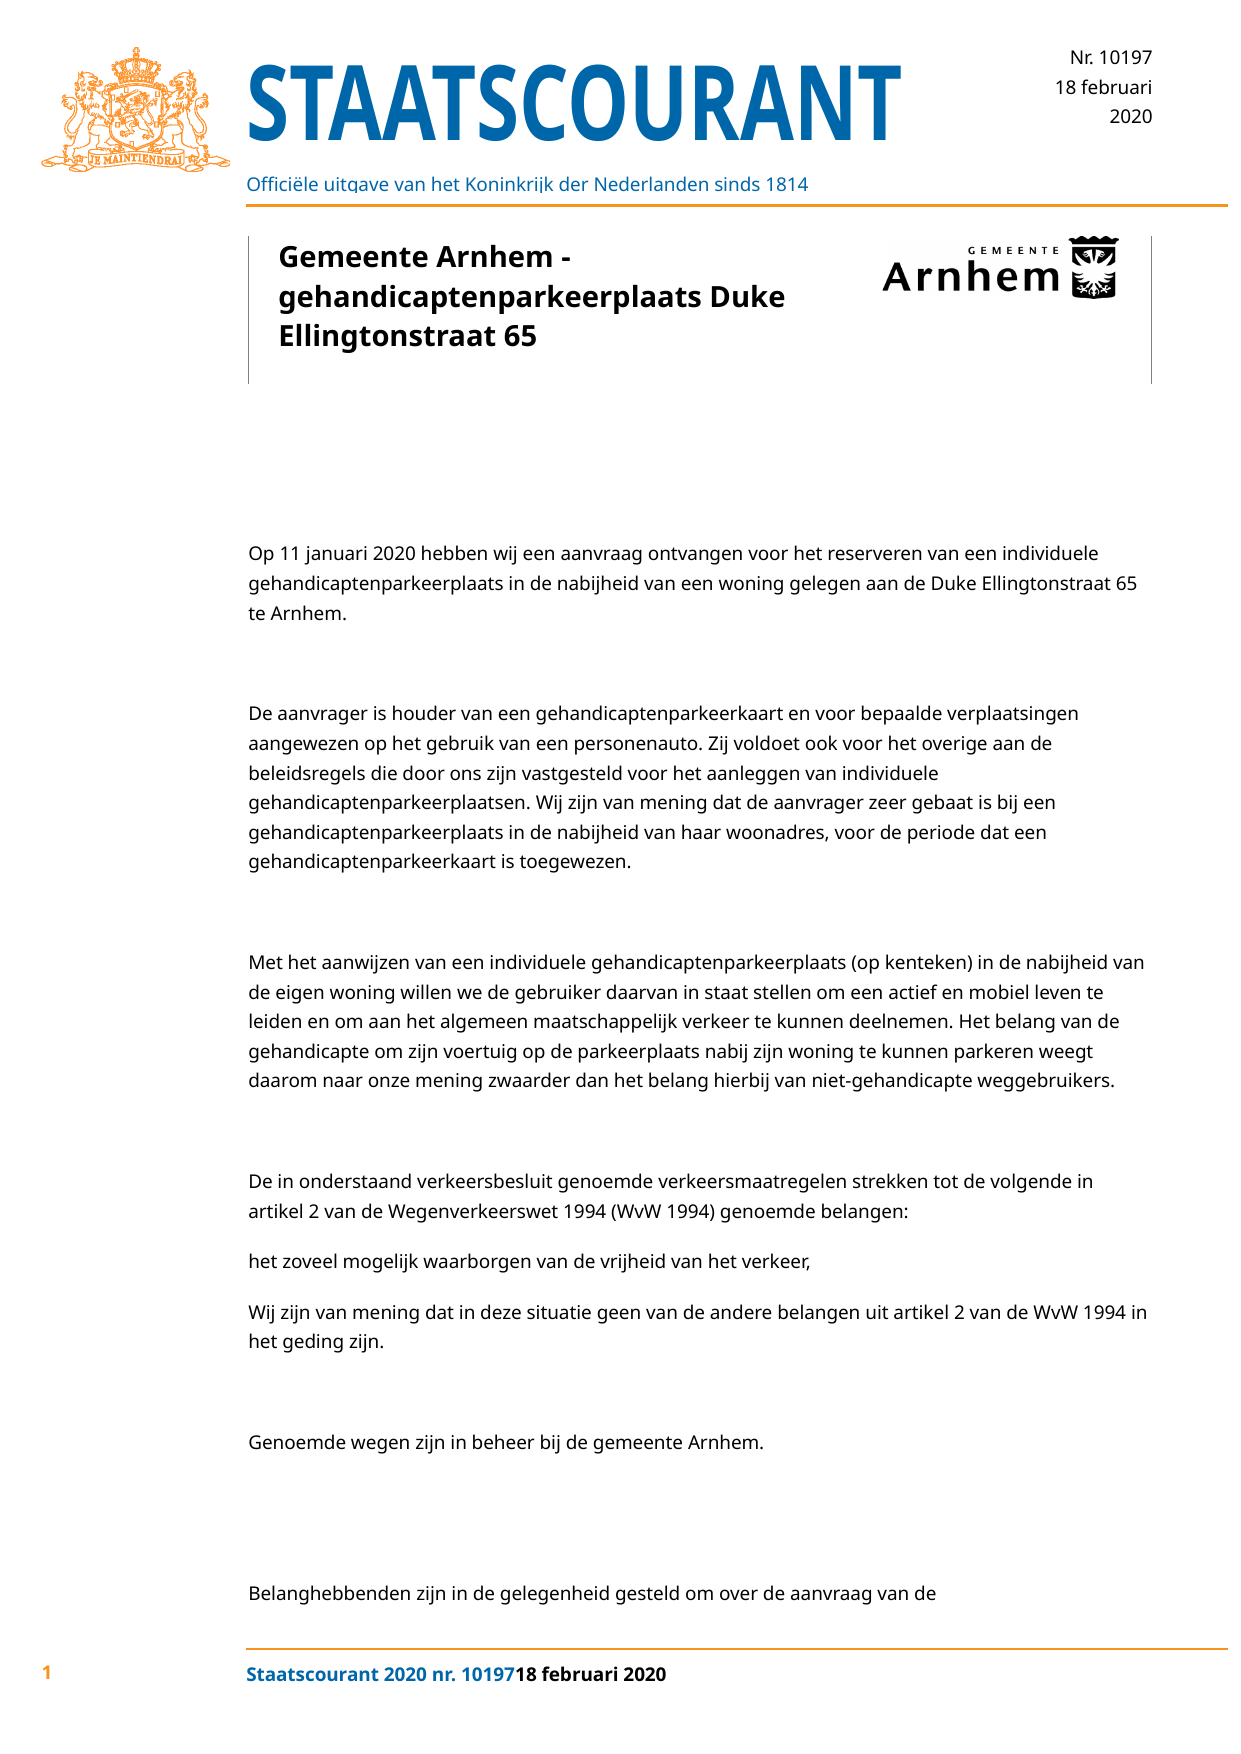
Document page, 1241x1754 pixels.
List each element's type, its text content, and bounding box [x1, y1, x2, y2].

text De aanvrager is houder van een gehandicaptenparkeerkaart en voor bepaalde verplaatsingen aangewezen op het gebruik van een personenauto. Zij voldoet ook voor het overige aan de beleidsregels die door ons zijn vastgesteld voor het aanleggen van individuele gehandicaptenparkeerplaatsen. Wij zijn van mening dat de aanvrager zeer gebaat is bij een gehandicaptenparkeerplaats in de nabijheid van haar woonadres, voor de periode dat een gehandicaptenparkeerkaart is toegewezen. [248, 701, 1152, 874]
table_header [850, 236, 1151, 384]
text Genoemde wegen zijn in beheer bij de gemeente Arnhem. [248, 1429, 1152, 1455]
text Belanghebbenden zijn in de gelegenheid gesteld om over de aanvraag van de [248, 1581, 1152, 1606]
text Op 11 januari 2020 hebben wij een aanvraag ontvangen voor het reserveren van een individuele gehandicaptenparkeerplaats in de nabijheid van een woning gelegen aan de Duke Ellingtonstraat 65 te Arnhem. [248, 541, 1152, 625]
text het zoveel mogelijk waarborgen van de vrijheid van het verkeer, [248, 1248, 1152, 1274]
text Met het aanwijzen van een individuele gehandicaptenparkeerplaats (op kenteken) in de nabijheid van de eigen woning willen we de gebruiker daarvan in staat stellen om een actief en mobiel leven te leiden en om aan het algemeen maatschappelijk verkeer te kunnen deelnemen. Het belang van de gehandicapte om zijn voertuig op de parkeerplaats nabij zijn woning te kunnen parkeren weegt daarom naar onze mening zwaarder dan het belang hierbij van niet-gehandicapte weggebruikers. [248, 949, 1152, 1093]
text Wij zijn van mening dat in deze situatie geen van de andere belangen uit artikel 2 van de WvW 1994 in het geding zijn. [248, 1299, 1152, 1354]
picture [41, 47, 231, 172]
picture [882, 236, 1119, 299]
text De in onderstaand verkeersbesluit genoemde verkeersmaatregelen strekken tot de volgende in artikel 2 van de Wegenverkeerswet 1994 (WvW 1994) genoemde belangen: [248, 1168, 1152, 1224]
table_header Gemeente Arnhem - gehandicaptenparkeerplaats Duke Ellingtonstraat 65 [249, 236, 850, 384]
